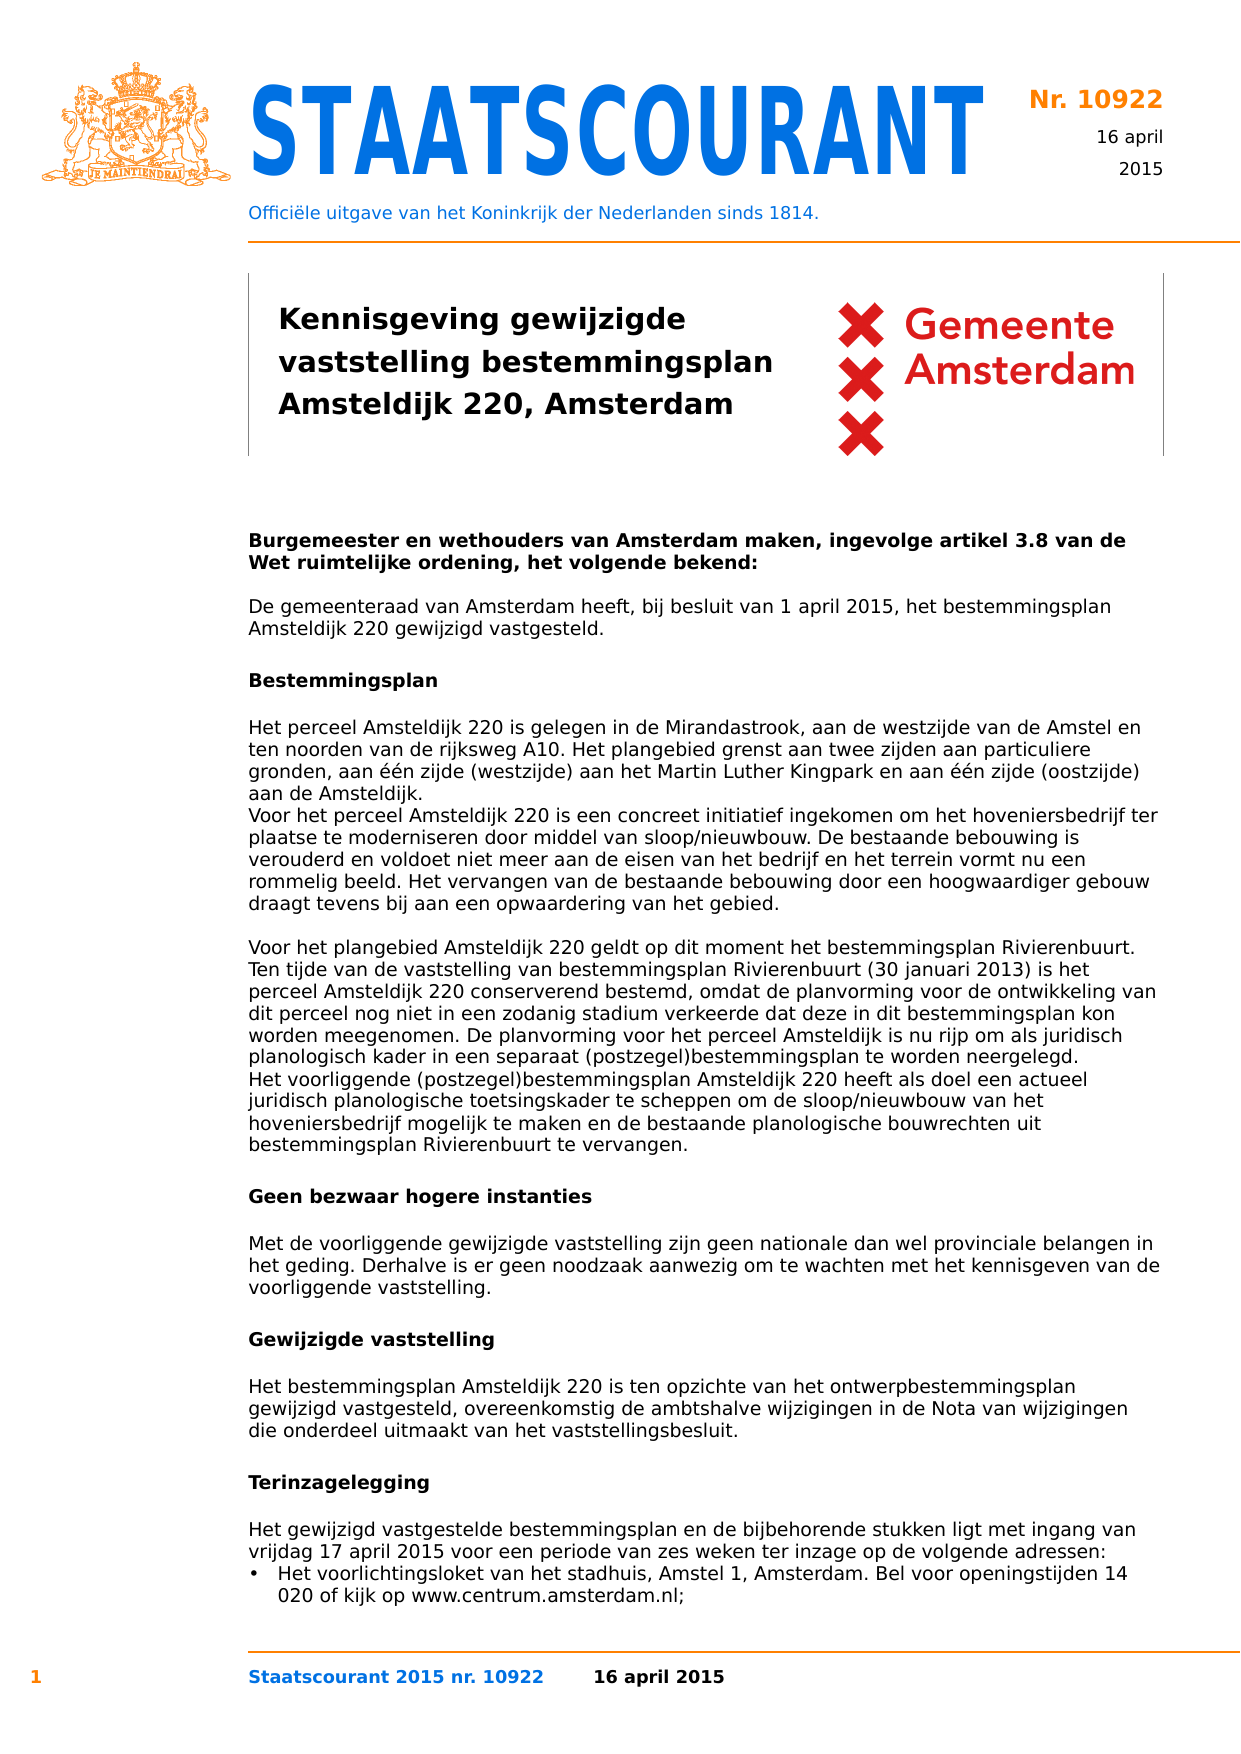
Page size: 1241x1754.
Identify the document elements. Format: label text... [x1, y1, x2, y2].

text Het perceel Amsteldijk 220 is gelegen in de Mirandastrook, aan de westzijde van de Amstel en ten noorden van de rijksweg A10. Het plangebied grenst aan twee zijden aan particuliere gronden, aan één zijde (westzijde) aan het Martin Luther Kingpark en aan één zijde (oostzijde) aan de Amsteldijk. [248, 717, 1163, 805]
text Voor het plangebied Amsteldijk 220 geldt op dit moment het bestemmingsplan Rivierenbuurt. Ten tijde van de vaststelling van bestemmingsplan Rivierenbuurt (30 januari 2013) is het perceel Amsteldijk 220 conserverend bestemd, omdat de planvorming voor de ontwikkeling van dit perceel nog niet in een zodanig stadium verkeerde dat deze in dit bestemmingsplan kon worden meegenomen. De planvorming voor het perceel Amsteldijk is nu rijp om als juridisch planologisch kader in een separaat (postzegel)bestemmingsplan te worden neergelegd. [248, 937, 1163, 1068]
table_header STAATSCOURANT [248, 62, 998, 203]
picture [838, 302, 1134, 456]
text Met de voorliggende gewijzigde vaststelling zijn geen nationale dan wel provinciale belangen in het geding. Derhalve is er geen noodzaak aanwezig om te wachten met het kennisgeven van de voorliggende vaststelling. [248, 1233, 1163, 1299]
text Het bestemmingsplan Amsteldijk 220 is ten opzichte van het ontwerpbestemmingsplan gewijzigd vastgesteld, overeenkomstig de ambtshalve wijzigingen in de Nota van wijzigingen die onderdeel uitmaakt van het vaststellingsbesluit. [248, 1376, 1163, 1442]
subtitle Kennisgeving gewijzigde vaststelling bestemmingsplan Amsteldijk 220, Amsterdam [249, 273, 1163, 456]
text Burgemeester en wethouders van Amsterdam maken, ingevolge artikel 3.8 van de Wet ruimtelijke ordening, het volgende bekend: [248, 530, 1163, 574]
text De gemeenteraad van Amsterdam heeft, bij besluit van 1 april 2015, het bestemmingsplan Amsteldijk 220 gewijzigd vastgesteld. [248, 596, 1163, 640]
subtitle Geen bezwaar hogere instanties [248, 1186, 1163, 1208]
table_header Nr. 10922 [998, 62, 1240, 121]
text • Het voorlichtingsloket van het stadhuis, Amstel 1, Amsterdam. Bel voor openingstijden 14 020 of kijk op www.centrum.amsterdam.nl; [248, 1563, 1163, 1607]
subtitle Terinzagelegging [248, 1472, 1163, 1494]
table_header [25, 62, 248, 241]
table_cell 2015 [998, 153, 1240, 203]
text Het gewijzigd vastgestelde bestemmingsplan en de bijbehorende stukken ligt met ingang van vrijdag 17 april 2015 voor een periode van zes weken ter inzage op de volgende adressen: [248, 1519, 1163, 1563]
subtitle Bestemmingsplan [248, 670, 1163, 692]
text Voor het perceel Amsteldijk 220 is een concreet initiatief ingekomen om het hoveniersbedrijf ter plaatse te moderniseren door middel van sloop/nieuwbouw. De bestaande bebouwing is verouderd en voldoet niet meer aan de eisen van het bedrijf en het terrein vormt nu een rommelig beeld. Het vervangen van de bestaande bebouwing door een hoogwaardiger gebouw draagt tevens bij aan een opwaardering van het gebied. [248, 805, 1163, 915]
table_cell 16 april [998, 121, 1240, 153]
subtitle Gewijzigde vaststelling [248, 1329, 1163, 1351]
text Het voorliggende (postzegel)bestemmingsplan Amsteldijk 220 heeft als doel een actueel juridisch planologische toetsingskader te scheppen om de sloop/nieuwbouw van het hoveniersbedrijf mogelijk te maken en de bestaande planologische bouwrechten uit bestemmingsplan Rivierenbuurt te vervangen. [248, 1068, 1163, 1156]
table_cell Officiële uitgave van het Koninkrijk der Nederlanden sinds 1814. [248, 203, 1240, 241]
picture [41, 62, 231, 186]
